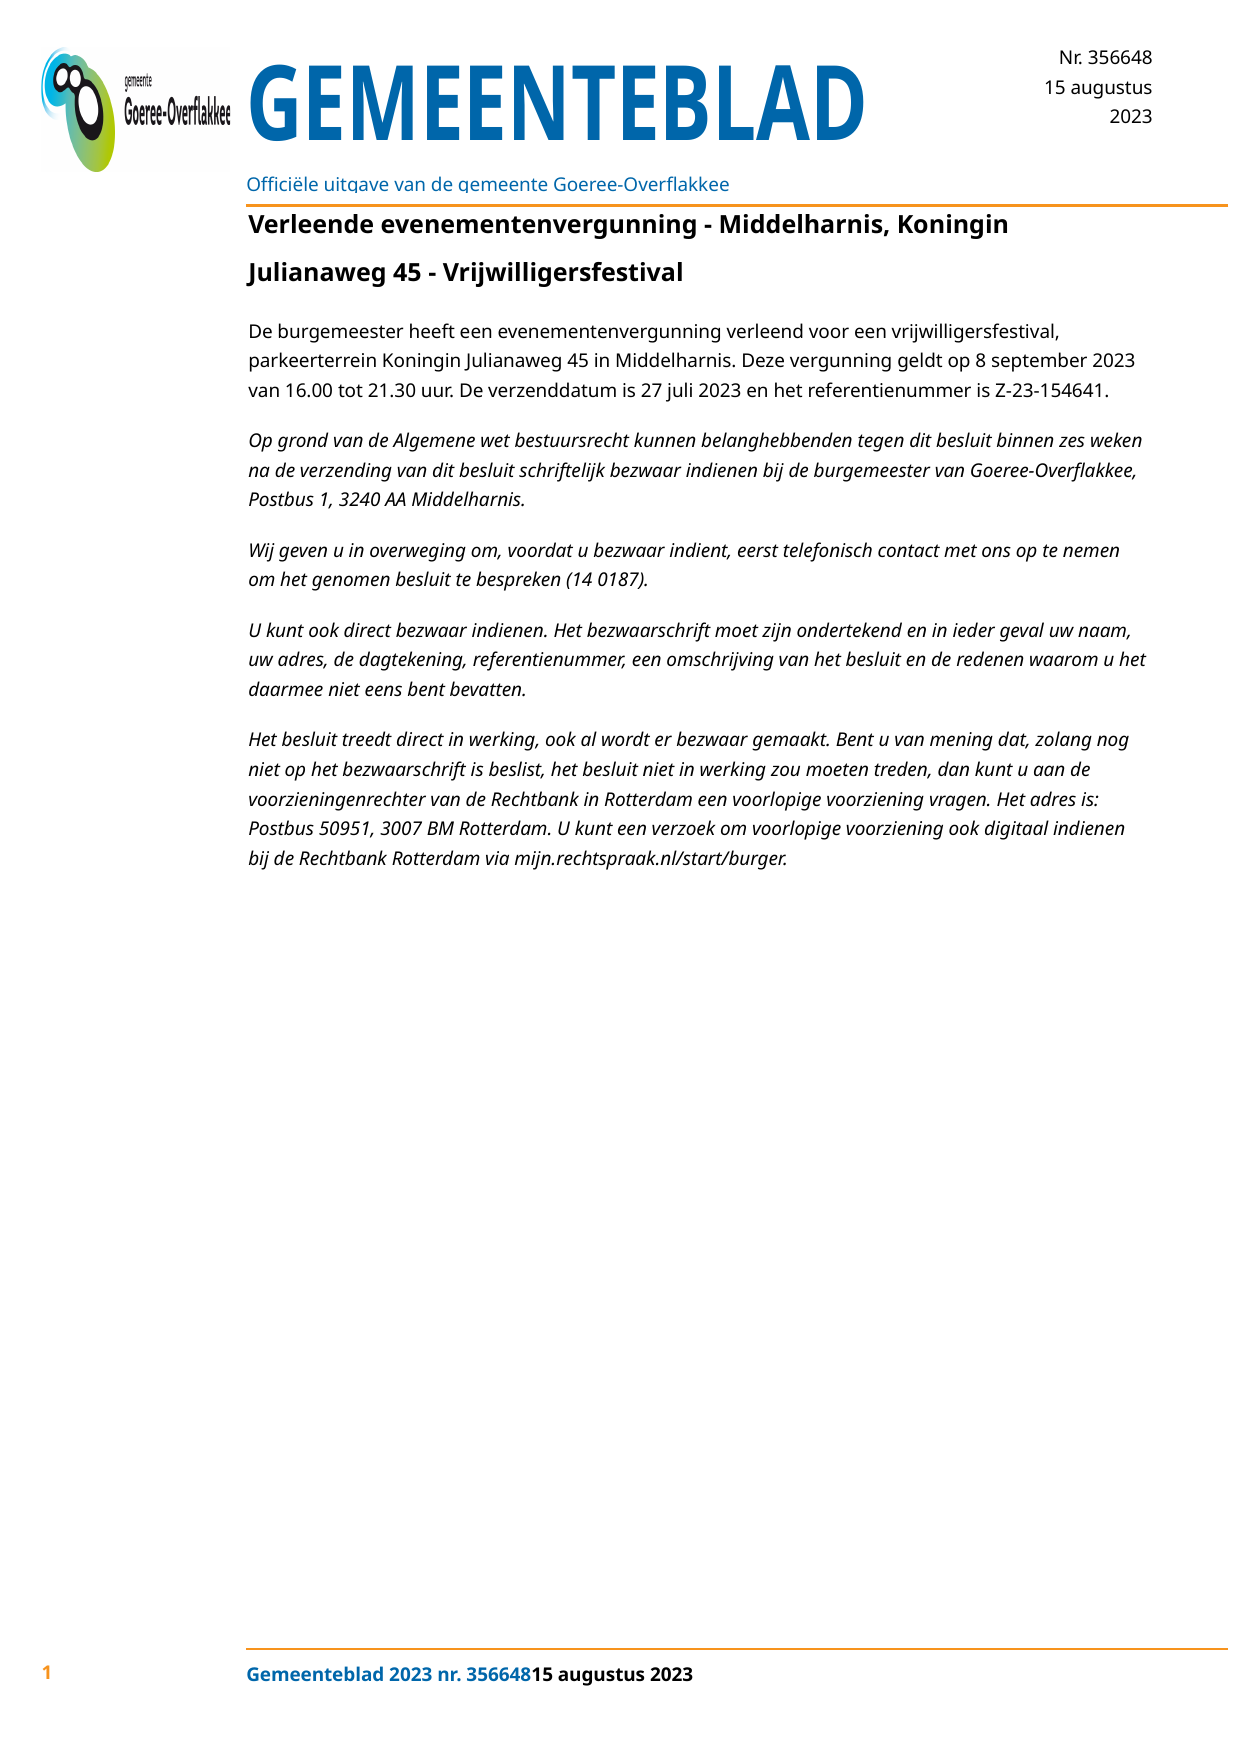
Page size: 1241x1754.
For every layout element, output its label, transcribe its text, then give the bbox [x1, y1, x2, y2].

picture [41, 47, 231, 172]
text Verleende evenementenvergunning - Middelharnis, Koningin Julianaweg 45 - Vrijwilligersfestival [248, 207, 1152, 288]
text Het besluit treedt direct in werking, ook al wordt er bezwaar gemaakt. Bent u van mening dat, zolang nog niet op het bezwaarschrift is beslist, het besluit niet in werking zou moeten treden, dan kunt u aan de voorzieningenrechter van de Rechtbank in Rotterdam een voorlopige voorziening vragen. Het adres is: Postbus 50951, 3007 BM Rotterdam. U kunt een verzoek om voorlopige voorziening ook digitaal indienen bij de Rechtbank Rotterdam via mijn.rechtspraak.nl/start/burger. [248, 727, 1152, 871]
text Op grond van de Algemene wet bestuursrecht kunnen belanghebbenden tegen dit besluit binnen zes weken na de verzending van dit besluit schriftelijk bezwaar indienen bij de burgemeester van Goeree-Overflakkee, Postbus 1, 3240 AA Middelharnis. [248, 427, 1152, 512]
text U kunt ook direct bezwaar indienen. Het bezwaarschrift moet zijn ondertekend en in ieder geval uw naam, uw adres, de dagtekening, referentienummer, een omschrijving van het besluit en de redenen waarom u het daarmee niet eens bent bevatten. [248, 617, 1152, 702]
text De burgemeester heeft een evenementenvergunning verleend voor een vrijwilligersfestival, parkeerterrein Koningin Julianaweg 45 in Middelharnis. Deze vergunning geldt op 8 september 2023 van 16.00 tot 21.30 uur. De verzenddatum is 27 juli 2023 en het referentienummer is Z-23-154641. [248, 318, 1152, 403]
text Wij geven u in overweging om, voordat u bezwaar indient, eerst telefonisch contact met ons op te nemen om het genomen besluit te bespreken (14 0187). [248, 537, 1152, 592]
